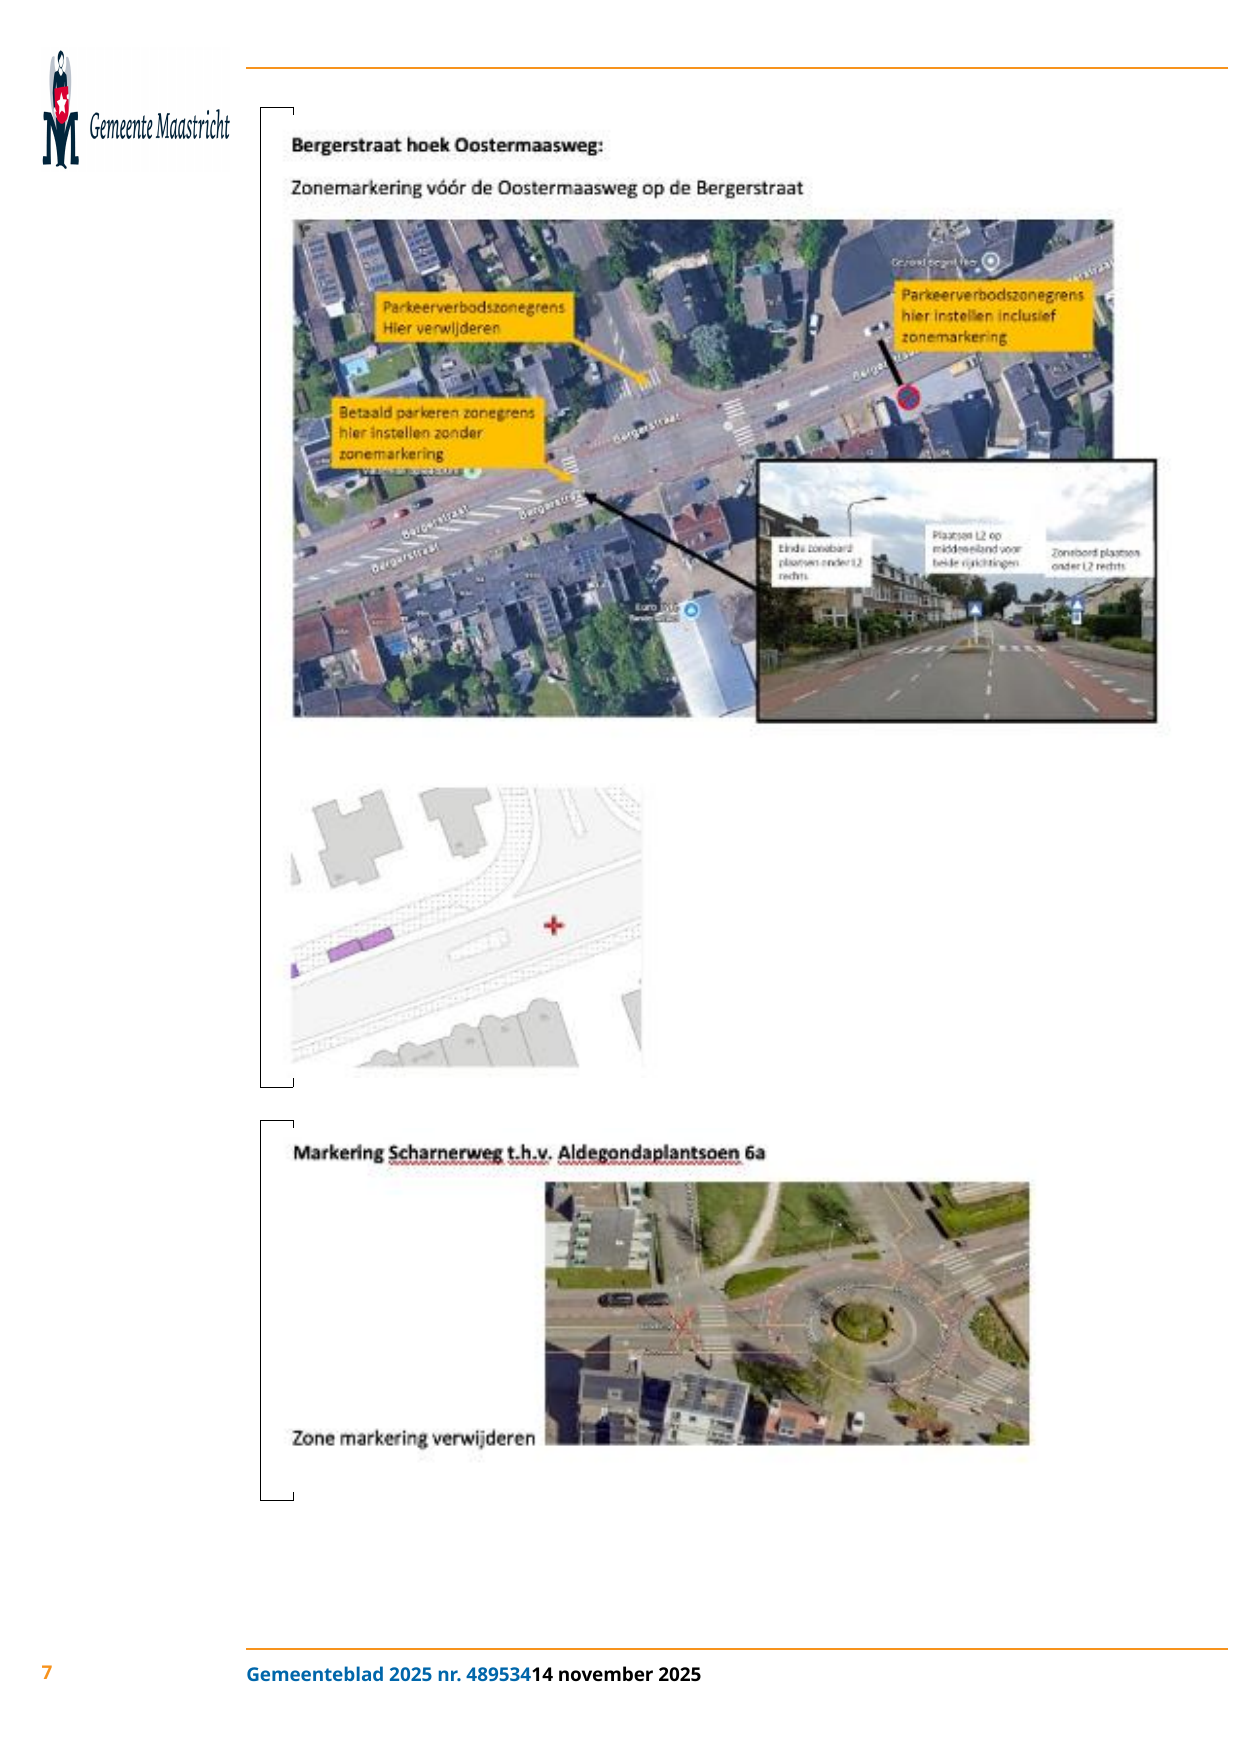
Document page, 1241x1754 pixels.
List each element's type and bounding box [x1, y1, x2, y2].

picture [268, 115, 1173, 1078]
picture [268, 1128, 1057, 1492]
picture [41, 47, 231, 172]
